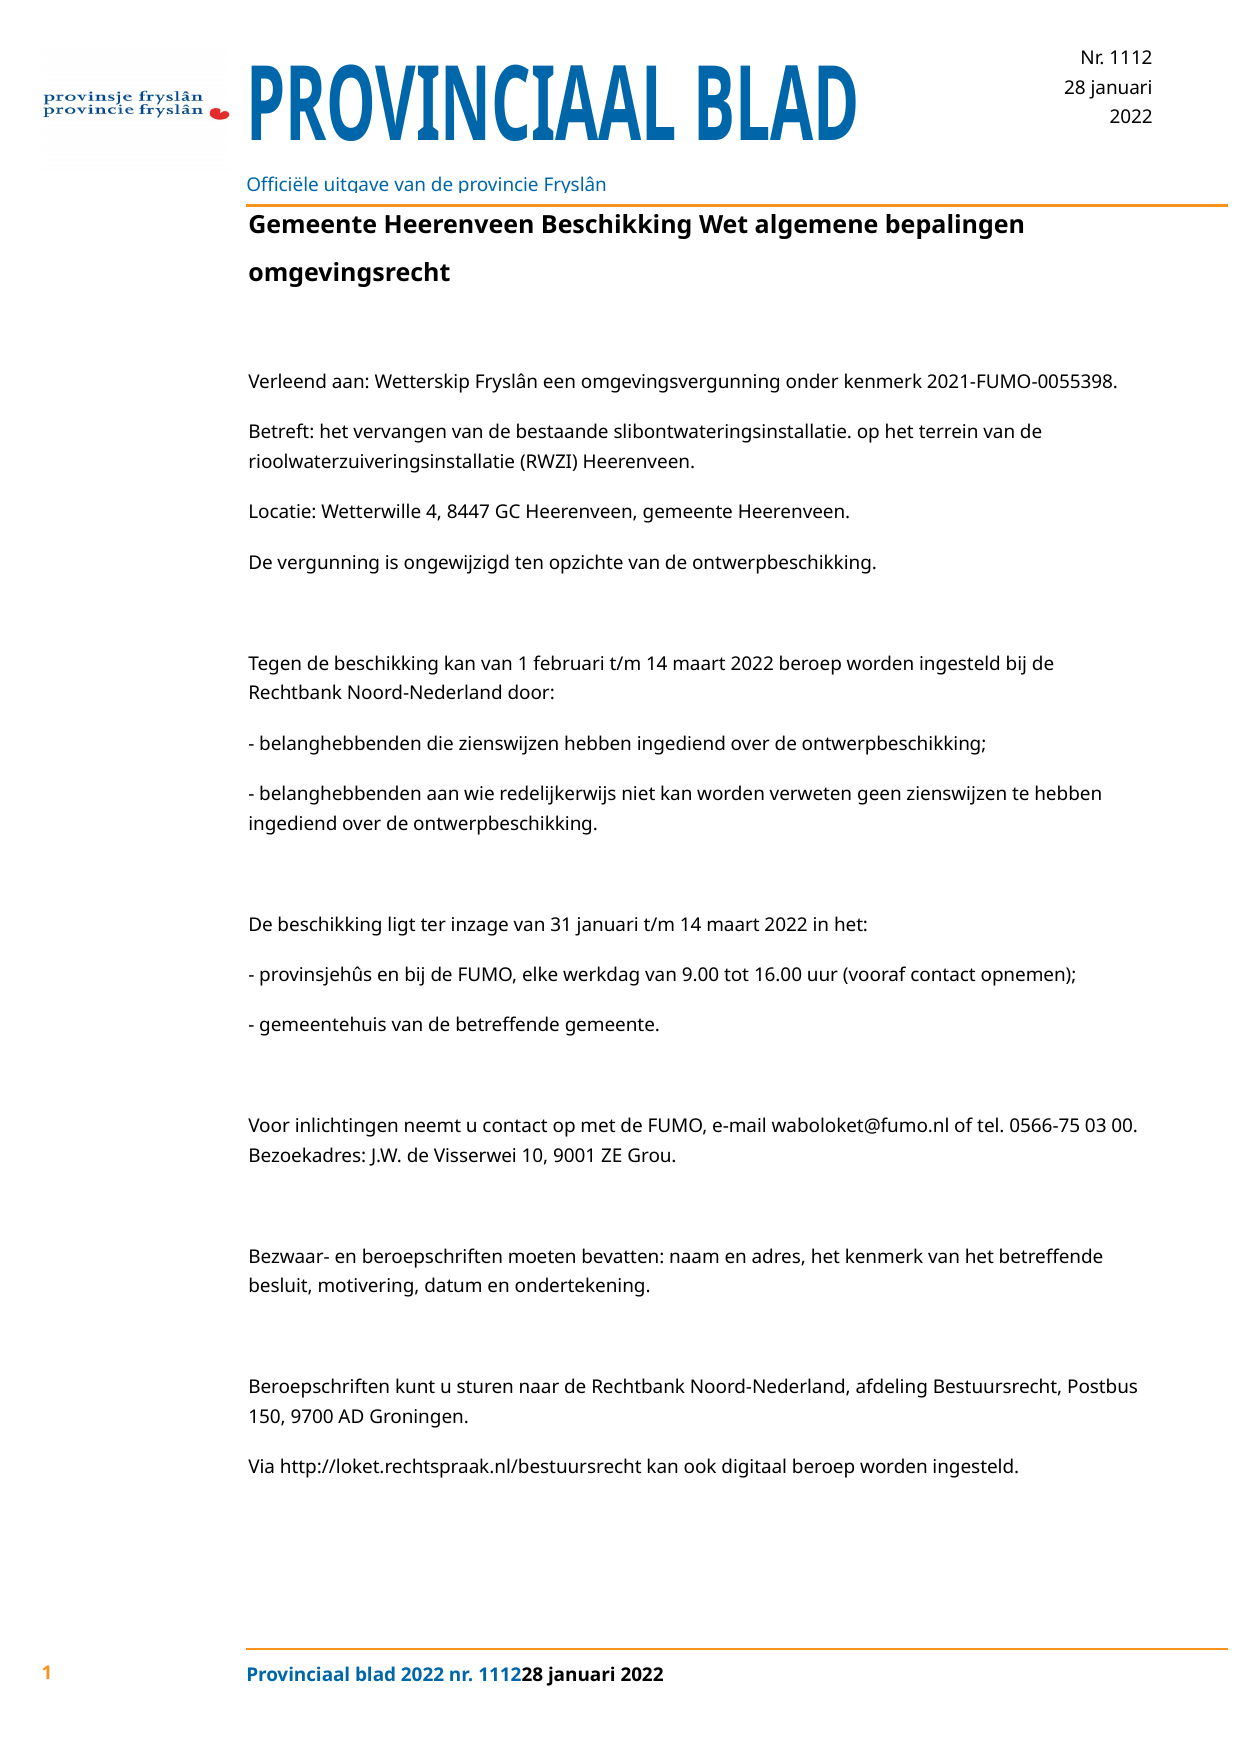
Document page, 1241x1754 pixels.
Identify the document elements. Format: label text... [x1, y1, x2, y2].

text De vergunning is ongewijzigd ten opzichte van de ontwerpbeschikking. [248, 549, 1152, 575]
text Gemeente Heerenveen Beschikking Wet algemene bepalingen omgevingsrecht [248, 207, 1152, 288]
text - belanghebbenden die zienswijzen hebben ingediend over de ontwerpbeschikking; [248, 730, 1152, 756]
text Via http://loket.rechtspraak.nl/bestuursrecht kan ook digitaal beroep worden ingesteld. [248, 1453, 1152, 1479]
text Bezwaar- en beroepschriften moeten bevatten: naam en adres, het kenmerk van het betreffende besluit, motivering, datum en ondertekening. [248, 1243, 1152, 1298]
text - belanghebbenden aan wie redelijkerwijs niet kan worden verweten geen zienswijzen te hebben ingediend over de ontwerpbeschikking. [248, 780, 1152, 836]
picture [41, 47, 231, 172]
text Betreft: het vervangen van de bestaande slibontwateringsinstallatie. op het terrein van de rioolwaterzuiveringsinstallatie (RWZI) Heerenveen. [248, 419, 1152, 474]
text De beschikking ligt ter inzage van 31 januari t/m 14 maart 2022 in het: [248, 911, 1152, 937]
text Beroepschriften kunt u sturen naar de Rechtbank Noord-Nederland, afdeling Bestuursrecht, Postbus 150, 9700 AD Groningen. [248, 1373, 1152, 1429]
text Locatie: Wetterwille 4, 8447 GC Heerenveen, gemeente Heerenveen. [248, 499, 1152, 524]
text - provinsjehûs en bij de FUMO, elke werkdag van 9.00 tot 16.00 uur (vooraf contact opnemen); [248, 961, 1152, 987]
text Tegen de beschikking kan van 1 februari t/m 14 maart 2022 beroep worden ingesteld bij de Rechtbank Noord-Nederland door: [248, 650, 1152, 705]
text - gemeentehuis van de betreffende gemeente. [248, 1012, 1152, 1037]
text Voor inlichtingen neemt u contact op met de FUMO, e-mail waboloket@fumo.nl of tel. 0566-75 03 00. Bezoekadres: J.W. de Visserwei 10, 9001 ZE Grou. [248, 1112, 1152, 1168]
text Verleend aan: Wetterskip Fryslân een omgevingsvergunning onder kenmerk 2021-FUMO-0055398. [248, 368, 1152, 394]
